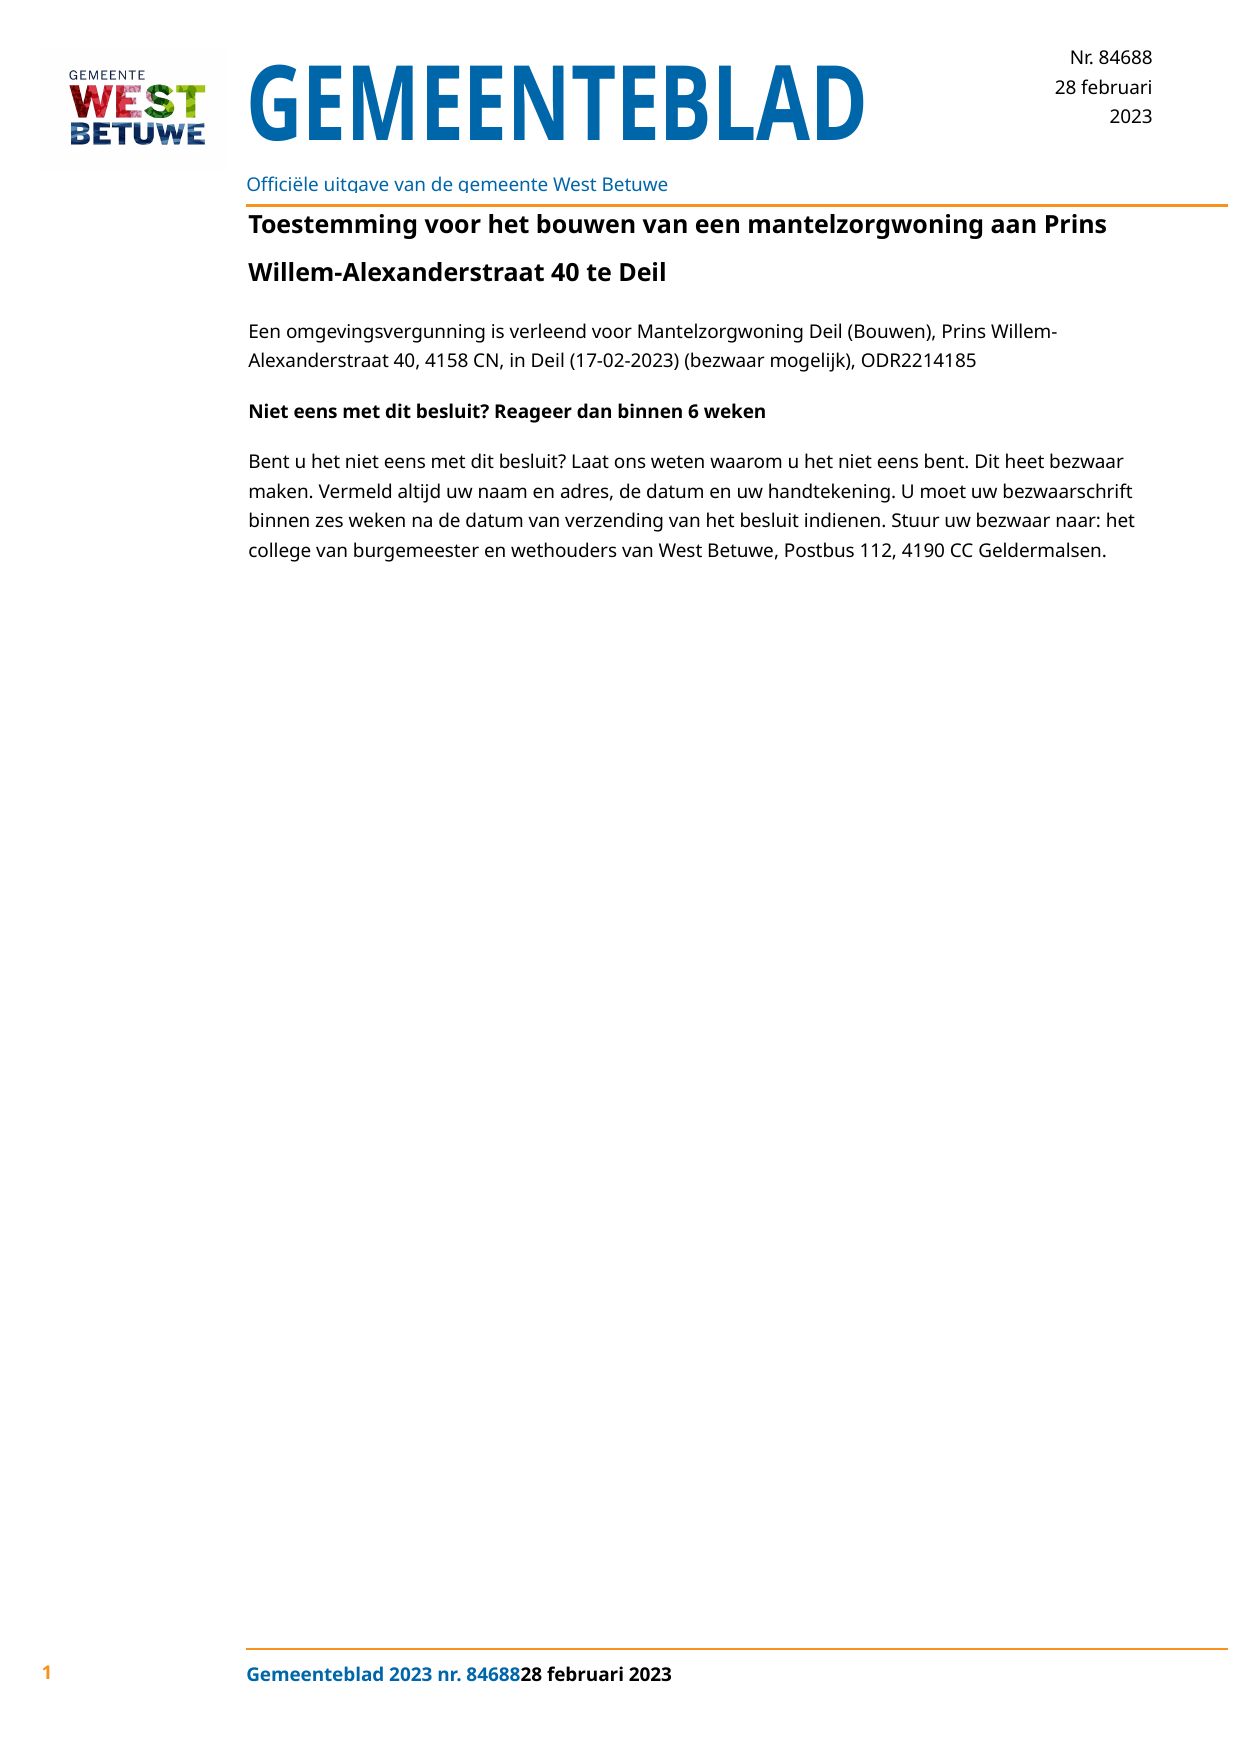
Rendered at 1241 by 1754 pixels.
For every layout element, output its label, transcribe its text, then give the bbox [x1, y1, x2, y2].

text Niet eens met dit besluit? Reageer dan binnen 6 weken [248, 398, 1152, 424]
picture [41, 47, 231, 172]
text Toestemming voor het bouwen van een mantelzorgwoning aan Prins Willem-Alexanderstraat 40 te Deil [248, 207, 1152, 288]
text Een omgevingsvergunning is verleend voor Mantelzorgwoning Deil (Bouwen), Prins Willem-Alexanderstraat 40, 4158 CN, in Deil (17-02-2023) (bezwaar mogelijk), ODR2214185 [248, 318, 1152, 373]
text Bent u het niet eens met dit besluit? Laat ons weten waarom u het niet eens bent. Dit heet bezwaar maken. Vermeld altijd uw naam en adres, de datum en uw handtekening. U moet uw bezwaarschrift binnen zes weken na de datum van verzending van het besluit indienen. Stuur uw bezwaar naar: het college van burgemeester en wethouders van West Betuwe, Postbus 112, 4190 CC Geldermalsen. [248, 448, 1152, 563]
